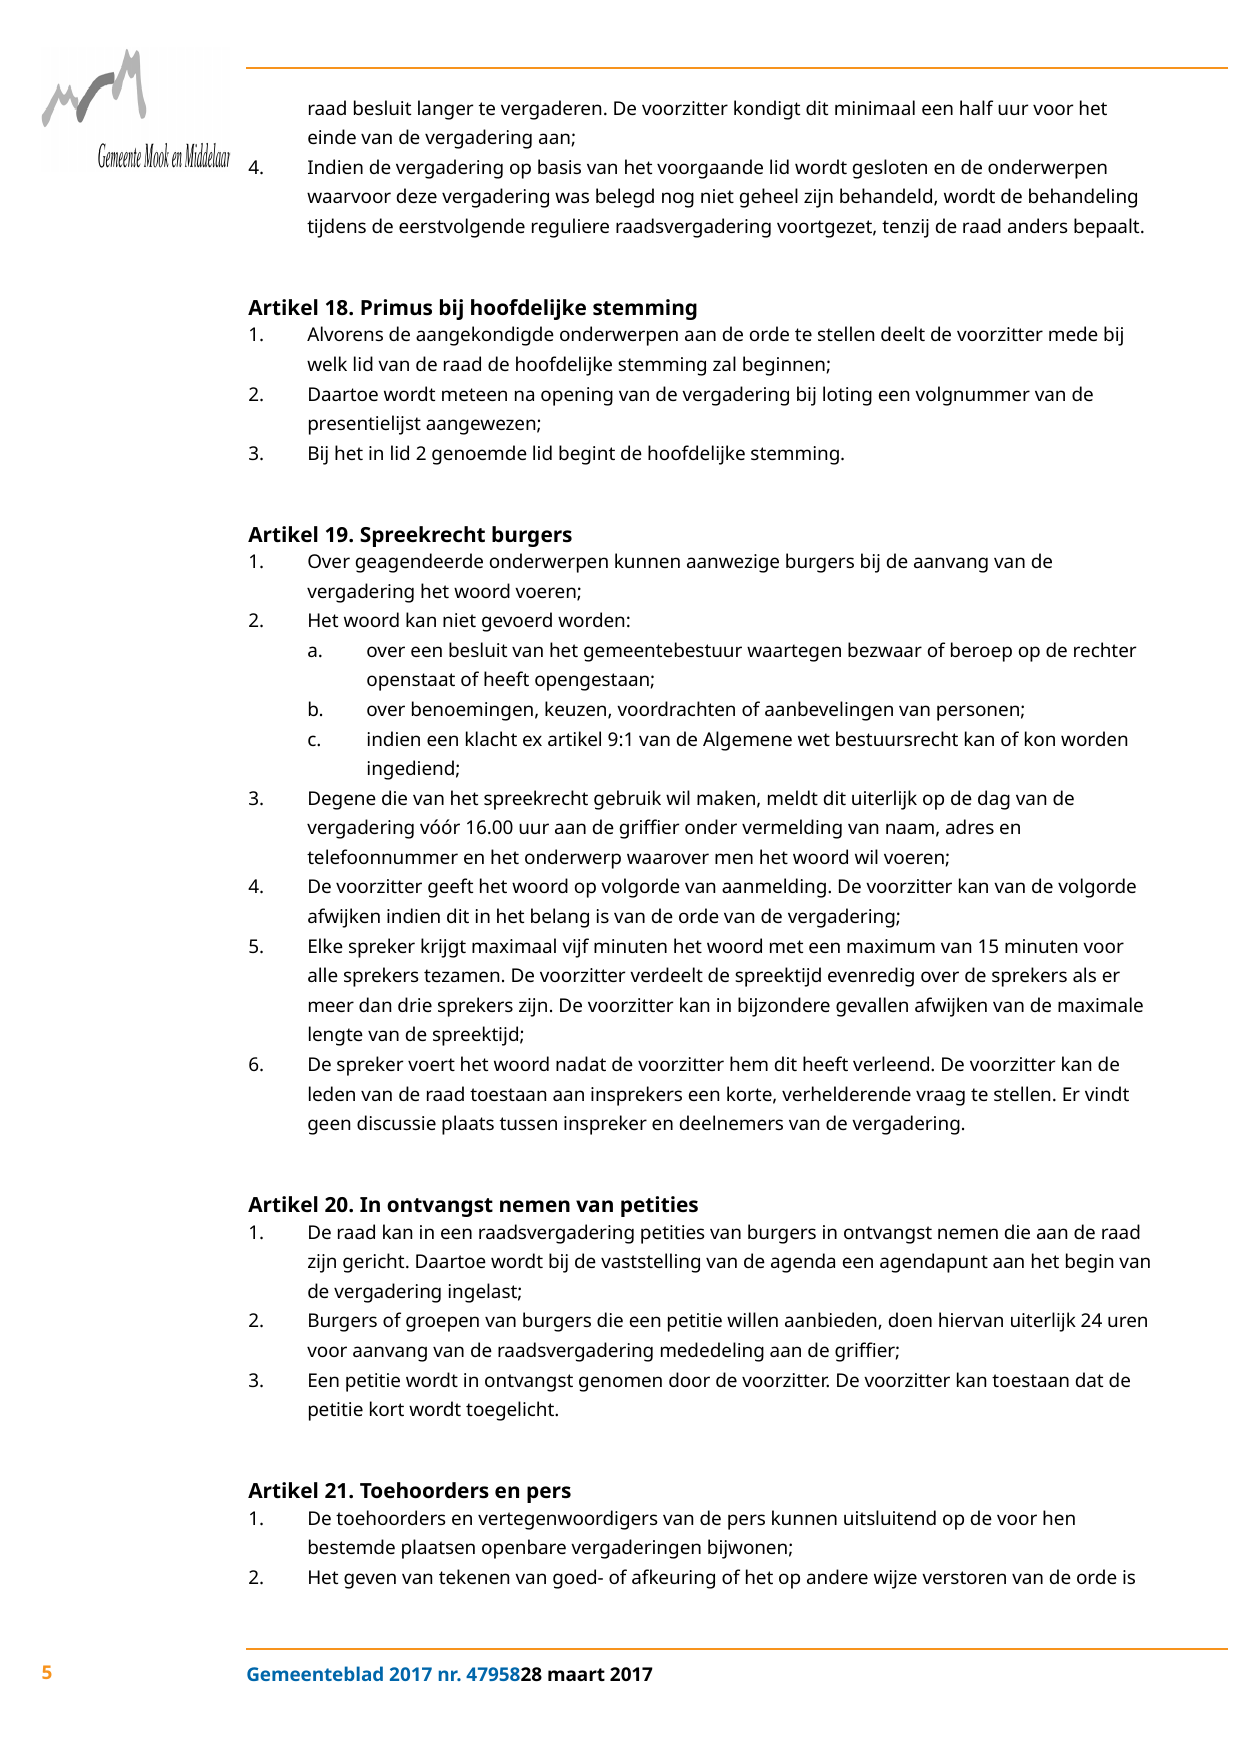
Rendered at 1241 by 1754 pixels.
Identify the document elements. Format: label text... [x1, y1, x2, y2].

list Het geven van tekenen van goed- of afkeuring of het op andere wijze verstoren van de orde is [248, 1564, 1152, 1590]
picture [41, 47, 231, 172]
list Over geagendeerde onderwerpen kunnen aanwezige burgers bij de aanvang van de vergadering het woord voeren; [248, 548, 1152, 604]
list over benoemingen, keuzen, voordrachten of aanbevelingen van personen; [307, 696, 1152, 722]
list indien een klacht ex artikel 9:1 van de Algemene wet bestuursrecht kan of kon worden ingediend; [307, 726, 1152, 781]
list De raad kan in een raadsvergadering petities van burgers in ontvangst nemen die aan de raad zijn gericht. Daartoe wordt bij de vaststelling van de agenda een agendapunt aan het begin van de vergadering ingelast; [248, 1219, 1152, 1304]
list De spreker voert het woord nadat de voorzitter hem dit heeft verleend. De voorzitter kan de leden van de raad toestaan aan insprekers een korte, verhelderende vraag te stellen. Er vindt geen discussie plaats tussen inspreker en deelnemers van de vergadering. [248, 1051, 1152, 1136]
list over een besluit van het gemeentebestuur waartegen bezwaar of beroep op de rechter openstaat of heeft opengestaan; [307, 637, 1152, 692]
list Het woord kan niet gevoerd worden: [248, 607, 1152, 633]
list raad besluit langer te vergaderen. De voorzitter kondigt dit minimaal een half uur voor het einde van de vergadering aan; [248, 95, 1152, 150]
list De voorzitter geeft het woord op volgorde van aanmelding. De voorzitter kan van de volgorde afwijken indien dit in het belang is van de orde van de vergadering; [248, 874, 1152, 929]
list Een petitie wordt in ontvangst genomen door de voorzitter. De voorzitter kan toestaan dat de petitie kort wordt toegelicht. [248, 1367, 1152, 1422]
list Alvorens de aangekondigde onderwerpen aan de orde te stellen deelt de voorzitter mede bij welk lid van de raad de hoofdelijke stemming zal beginnen; [248, 322, 1152, 377]
list Burgers of groepen van burgers die een petitie willen aanbieden, doen hiervan uiterlijk 24 uren voor aanvang van de raadsvergadering mededeling aan de griffier; [248, 1308, 1152, 1363]
list Daartoe wordt meteen na opening van de vergadering bij loting een volgnummer van de presentielijst aangewezen; [248, 381, 1152, 436]
text Artikel 18. Primus bij hoofdelijke stemming [248, 293, 1152, 322]
list Degene die van het spreekrecht gebruik wil maken, meldt dit uiterlijk op de dag van de vergadering vóór 16.00 uur aan de griffier onder vermelding van naam, adres en telefoonnummer en het onderwerp waarover men het woord wil voeren; [248, 785, 1152, 870]
list Bij het in lid 2 genoemde lid begint de hoofdelijke stemming. [248, 440, 1152, 466]
list Elke spreker krijgt maximaal vijf minuten het woord met een maximum van 15 minuten voor alle sprekers tezamen. De voorzitter verdeelt de spreektijd evenredig over de sprekers als er meer dan drie sprekers zijn. De voorzitter kan in bijzondere gevallen afwijken van de maximale lengte van de spreektijd; [248, 933, 1152, 1047]
list Indien de vergadering op basis van het voorgaande lid wordt gesloten en de onderwerpen waarvoor deze vergadering was belegd nog niet geheel zijn behandeld, wordt de behandeling tijdens de eerstvolgende reguliere raadsvergadering voortgezet, tenzij de raad anders bepaalt. [248, 154, 1152, 239]
list De toehoorders en vertegenwoordigers van de pers kunnen uitsluitend op de voor hen bestemde plaatsen openbare vergaderingen bijwonen; [248, 1505, 1152, 1560]
text Artikel 21. Toehoorders en pers [248, 1476, 1152, 1505]
text Artikel 19. Spreekrecht burgers [248, 520, 1152, 548]
text Artikel 20. In ontvangst nemen van petities [248, 1190, 1152, 1219]
